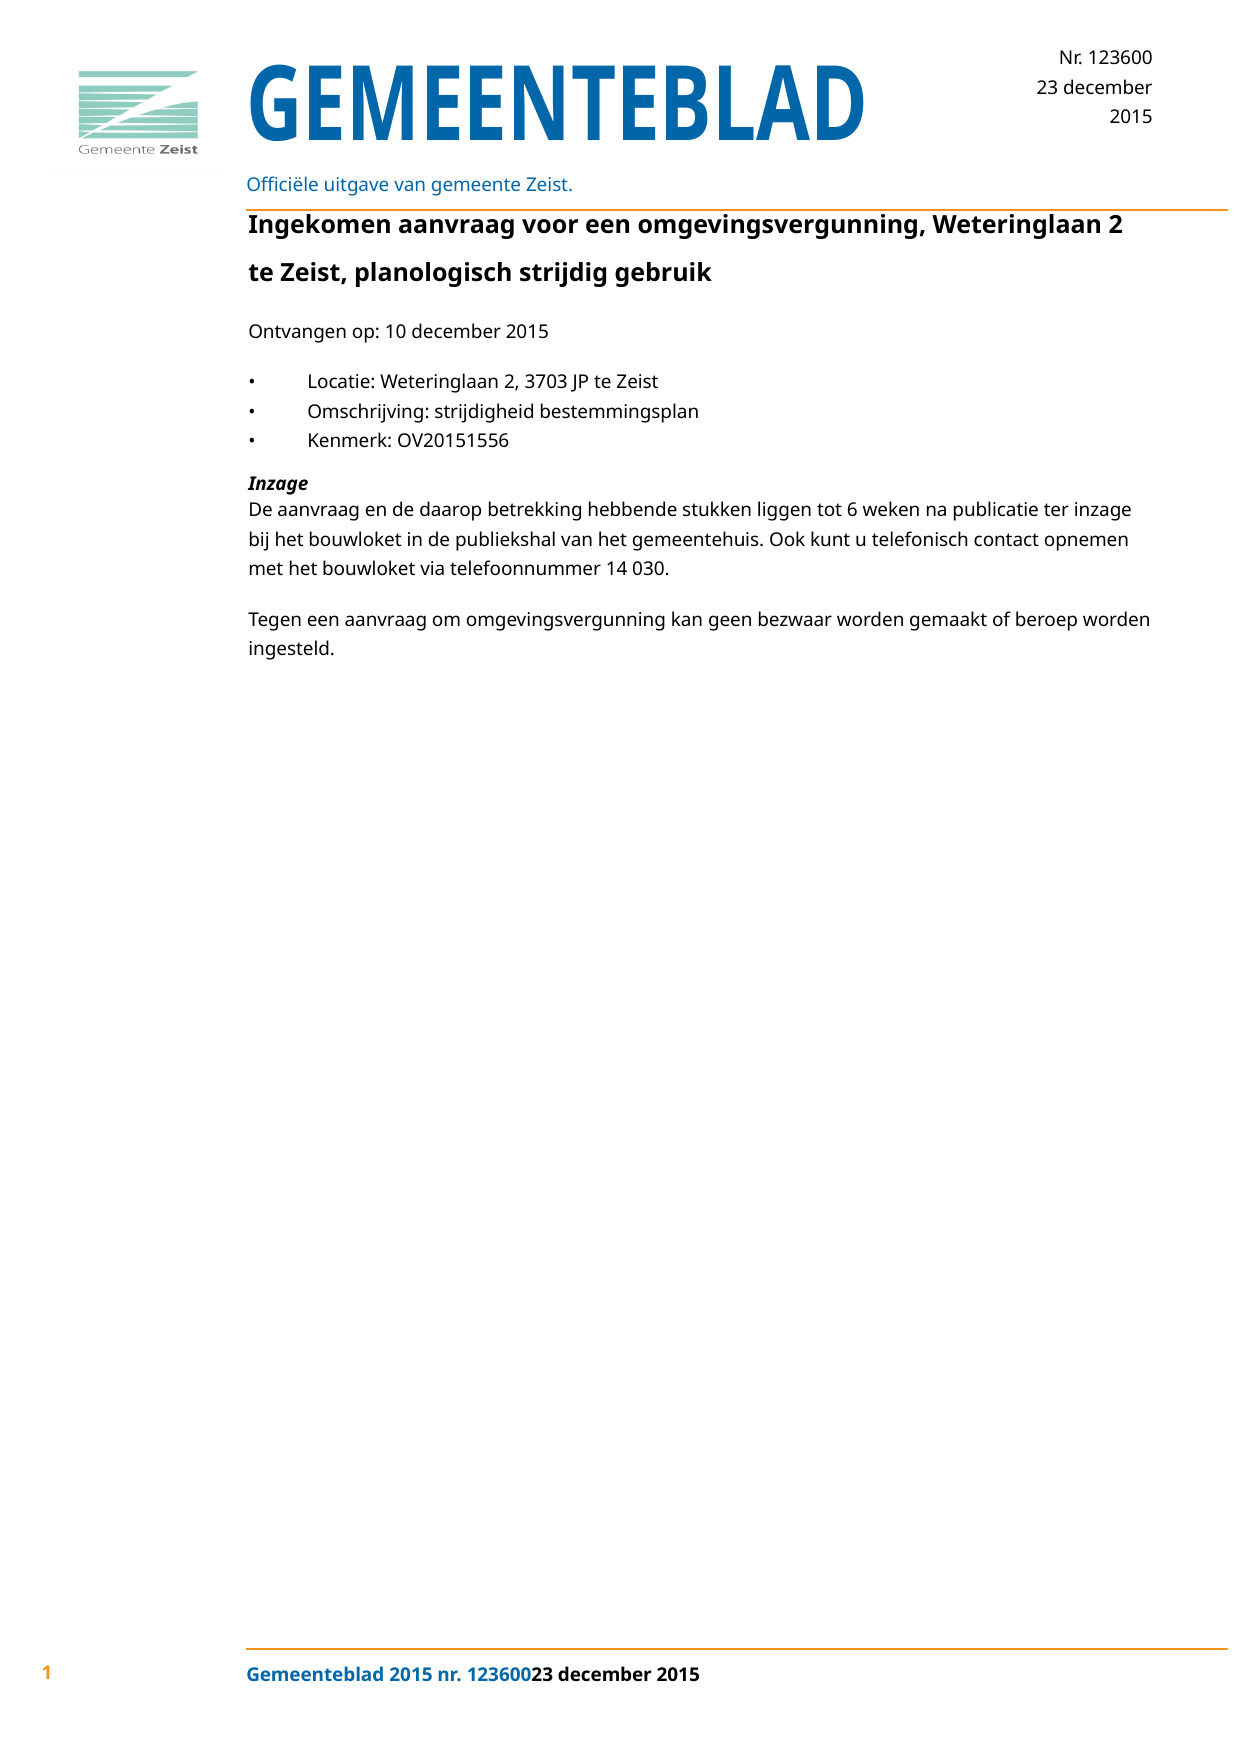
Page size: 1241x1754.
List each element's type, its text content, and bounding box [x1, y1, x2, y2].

text Tegen een aanvraag om omgevingsvergunning kan geen bezwaar worden gemaakt of beroep worden ingesteld. [248, 606, 1152, 661]
list Kenmerk: OV20151556 [248, 427, 1152, 453]
list Locatie: Weteringlaan 2, 3703 JP te Zeist [248, 368, 1152, 394]
text Ontvangen op: 10 december 2015 [248, 318, 1152, 344]
text De aanvraag en de daarop betrekking hebbende stukken liggen tot 6 weken na publicatie ter inzage bij het bouwloket in de publiekshal van het gemeentehuis. Ook kunt u telefonisch contact opnemen met het bouwloket via telefoonnummer 14 030. [248, 496, 1152, 581]
text Ingekomen aanvraag voor een omgevingsvergunning, Weteringlaan 2 te Zeist, planologisch strijdig gebruik [248, 211, 1152, 288]
list Omschrijving: strijdigheid bestemmingsplan [248, 398, 1152, 424]
text Inzage [248, 471, 1152, 496]
picture [41, 47, 231, 172]
